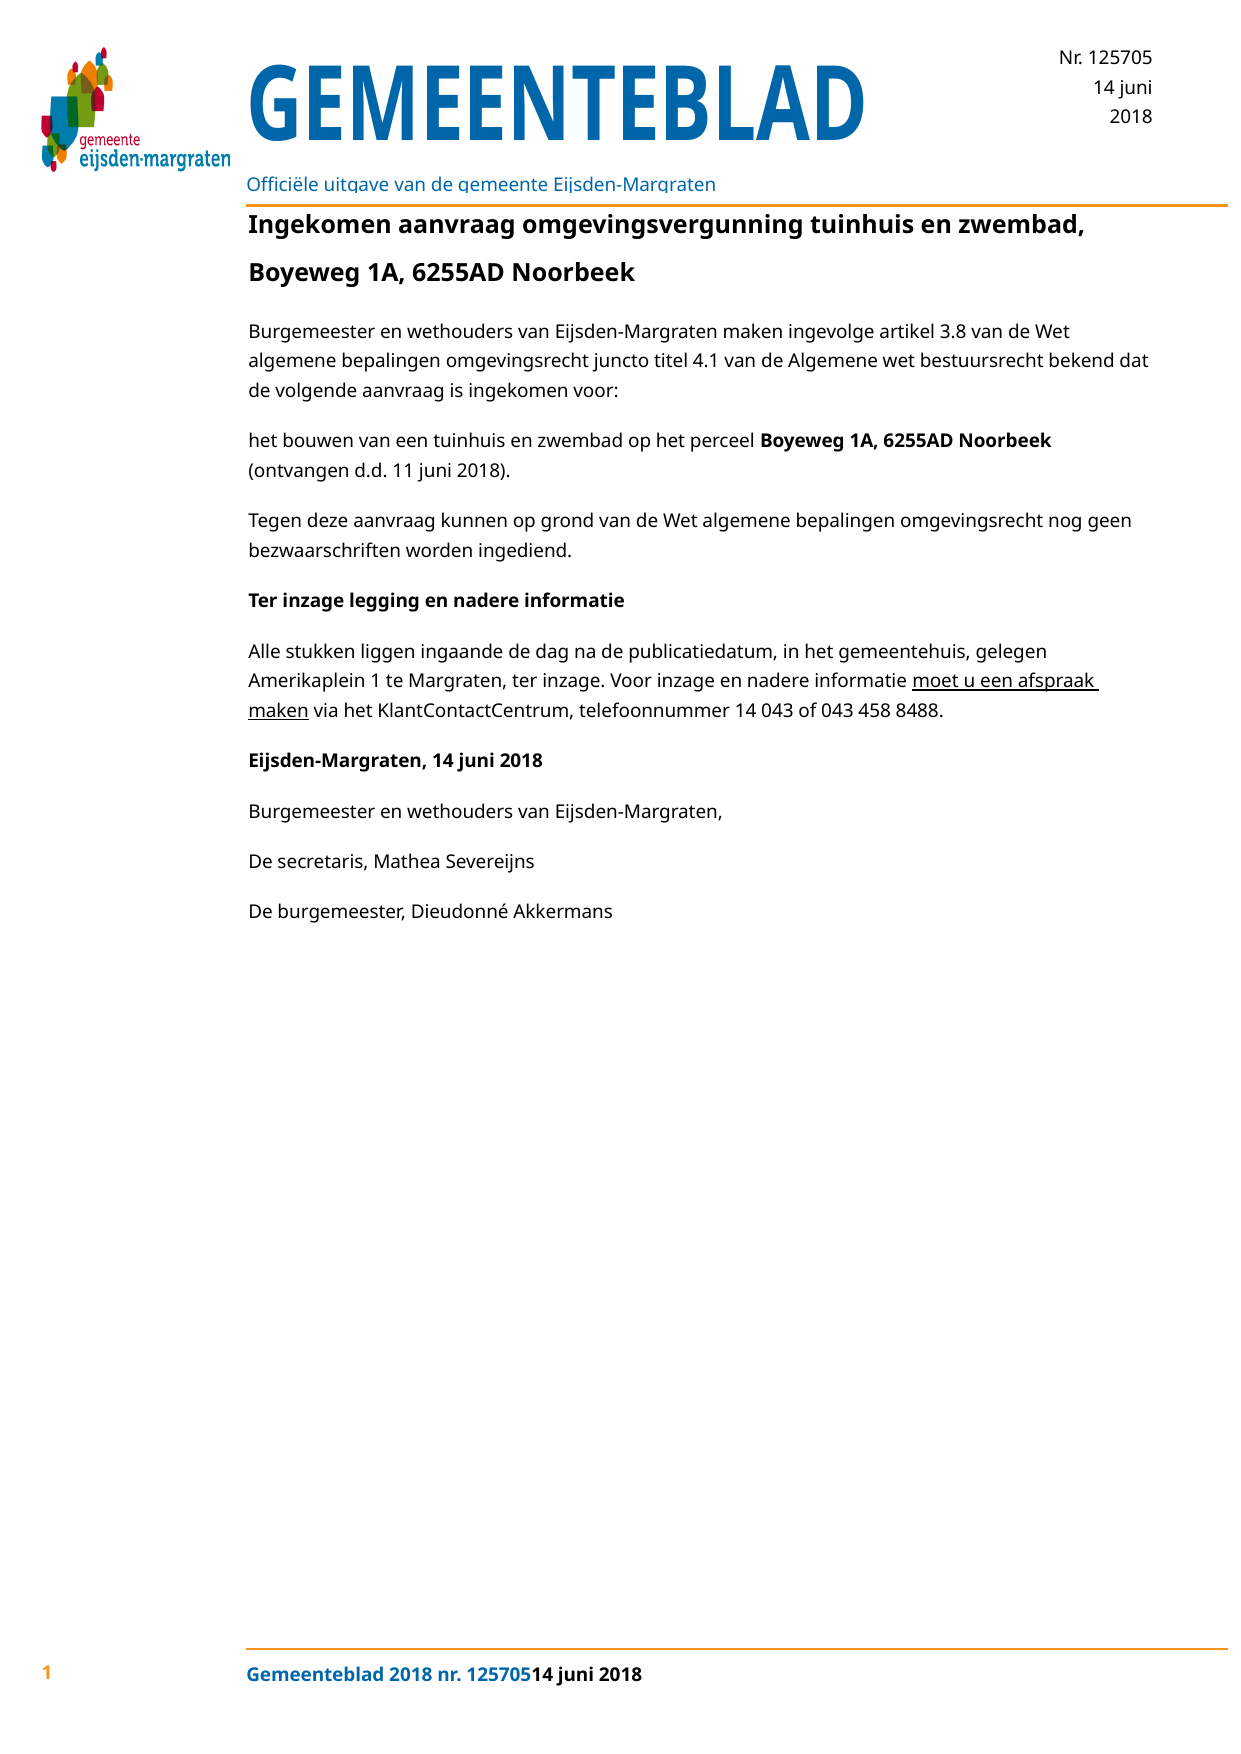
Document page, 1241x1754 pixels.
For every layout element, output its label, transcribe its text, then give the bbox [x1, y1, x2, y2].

text De burgemeester, Dieudonné Akkermans [248, 899, 1152, 924]
text De secretaris, Mathea Severeijns [248, 848, 1152, 874]
text Burgemeester en wethouders van Eijsden-Margraten maken ingevolge artikel 3.8 van de Wet algemene bepalingen omgevingsrecht juncto titel 4.1 van de Algemene wet bestuursrecht bekend dat de volgende aanvraag is ingekomen voor: [248, 318, 1152, 403]
text Tegen deze aanvraag kunnen op grond van de Wet algemene bepalingen omgevingsrecht nog geen bezwaarschriften worden ingediend. [248, 507, 1152, 563]
text Burgemeester en wethouders van Eijsden-Margraten, [248, 798, 1152, 824]
text Alle stukken liggen ingaande de dag na de publicatiedatum, in het gemeentehuis, gelegen Amerikaplein 1 te Margraten, ter inzage. Voor inzage en nadere informatie moet u een afspraak maken via het KlantContactCentrum, telefoonnummer 14 043 of 043 458 8488. [248, 638, 1152, 723]
text Ter inzage legging en nadere informatie [248, 587, 1152, 613]
text Ingekomen aanvraag omgevingsvergunning tuinhuis en zwembad, Boyeweg 1A, 6255AD Noorbeek [248, 207, 1152, 288]
text het bouwen van een tuinhuis en zwembad op het perceel Boyeweg 1A, 6255AD Noorbeek (ontvangen d.d. 11 juni 2018). [248, 427, 1152, 483]
text Eijsden-Margraten, 14 juni 2018 [248, 747, 1152, 773]
picture [41, 47, 231, 172]
